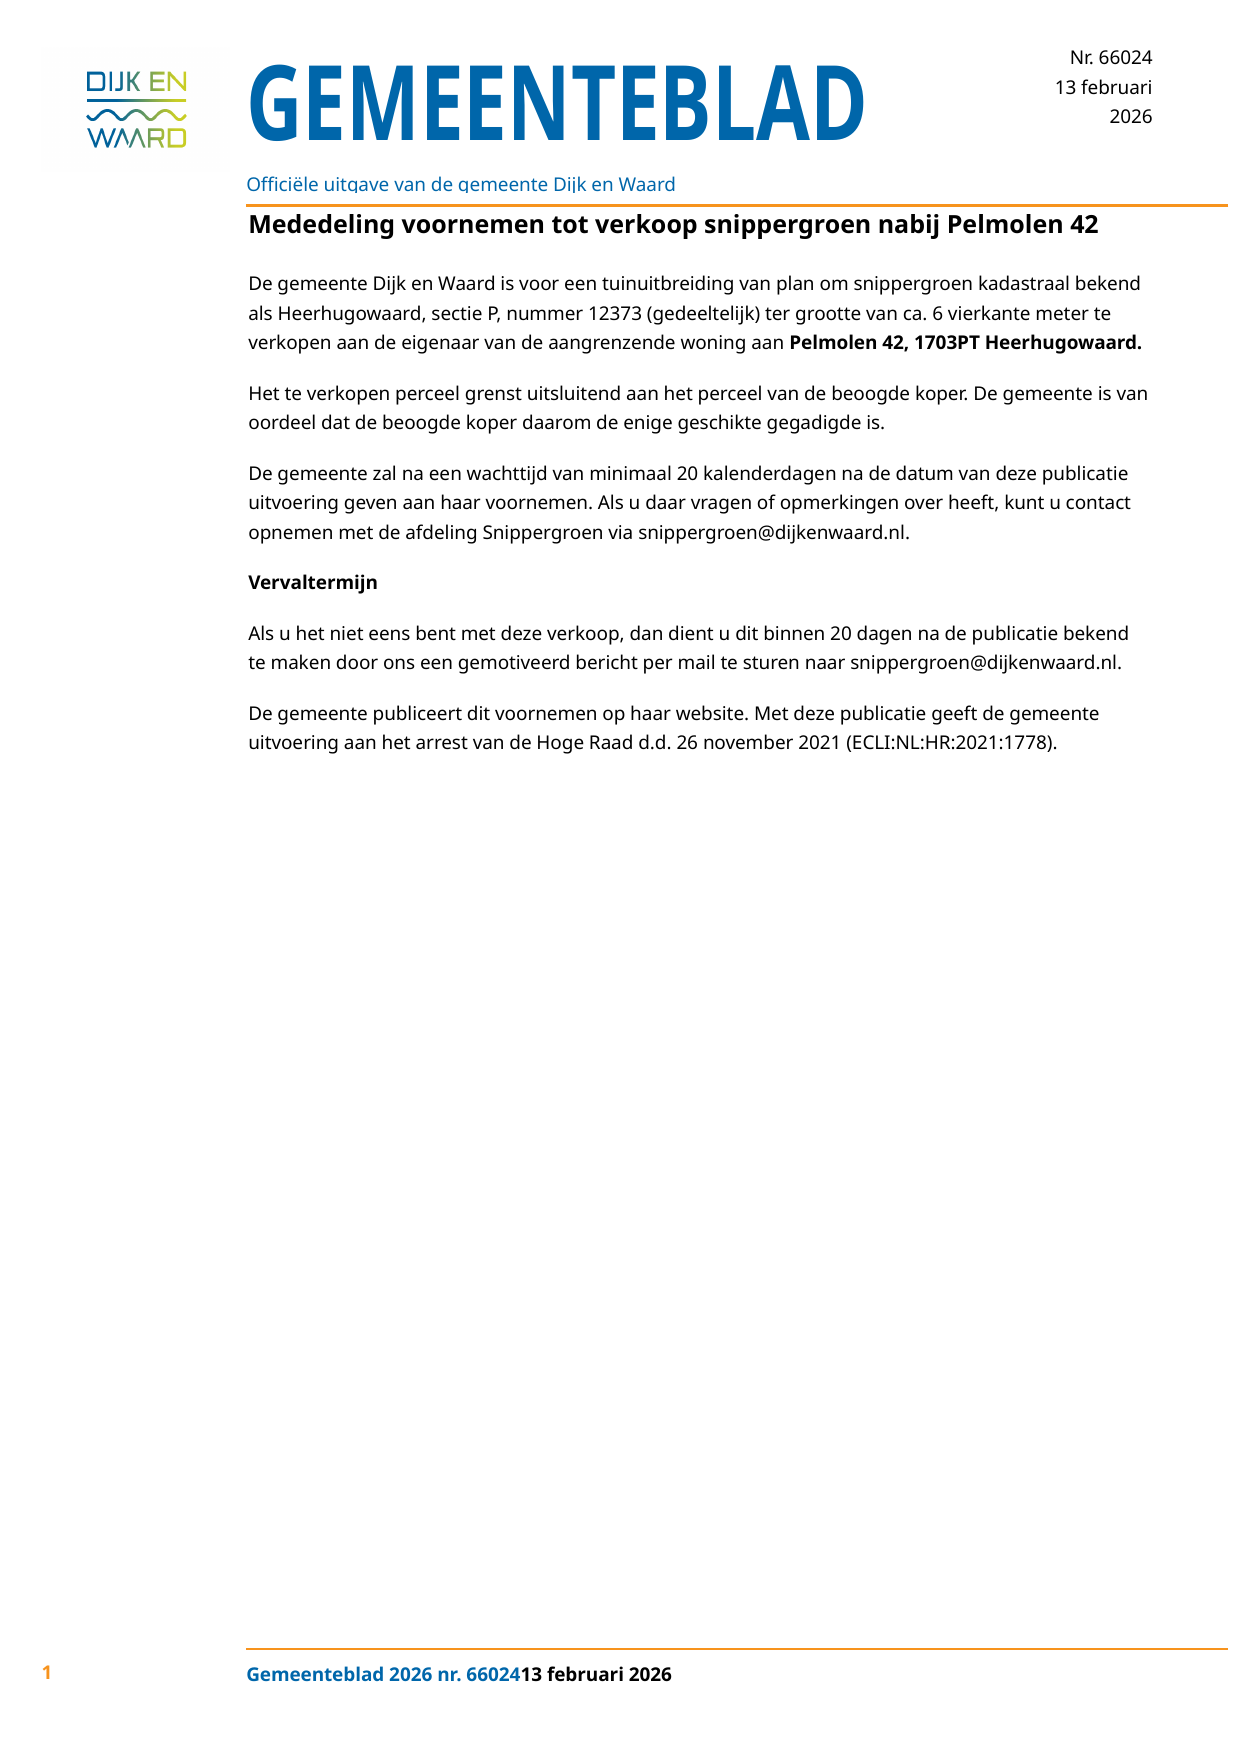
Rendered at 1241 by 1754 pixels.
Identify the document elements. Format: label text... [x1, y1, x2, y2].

text Het te verkopen perceel grenst uitsluitend aan het perceel van de beoogde koper. De gemeente is van oordeel dat de beoogde koper daarom de enige geschikte gegadigde is. [248, 380, 1152, 435]
text De gemeente zal na een wachttijd van minimaal 20 kalenderdagen na de datum van deze publicatie uitvoering geven aan haar voornemen. Als u daar vragen of opmerkingen over heeft, kunt u contact opnemen met de afdeling Snippergroen via snippergroen@dijkenwaard.nl. [248, 460, 1152, 545]
text Mededeling voornemen tot verkoop snippergroen nabij Pelmolen 42 [248, 207, 1152, 241]
text Vervaltermijn [248, 569, 1152, 595]
text Als u het niet eens bent met deze verkoop, dan dient u dit binnen 20 dagen na de publicatie bekend te maken door ons een gemotiveerd bericht per mail te sturen naar snippergroen@dijkenwaard.nl. [248, 620, 1152, 675]
picture [41, 47, 231, 172]
text De gemeente publiceert dit voornemen op haar website. Met deze publicatie geeft de gemeente uitvoering aan het arrest van de Hoge Raad d.d. 26 november 2021 (ECLI:NL:HR:2021:1778). [248, 700, 1152, 755]
text De gemeente Dijk en Waard is voor een tuinuitbreiding van plan om snippergroen kadastraal bekend als Heerhugowaard, sectie P, nummer 12373 (gedeeltelijk) ter grootte van ca. 6 vierkante meter te verkopen aan de eigenaar van de aangrenzende woning aan Pelmolen 42, 1703PT Heerhugowaard. [248, 270, 1152, 355]
